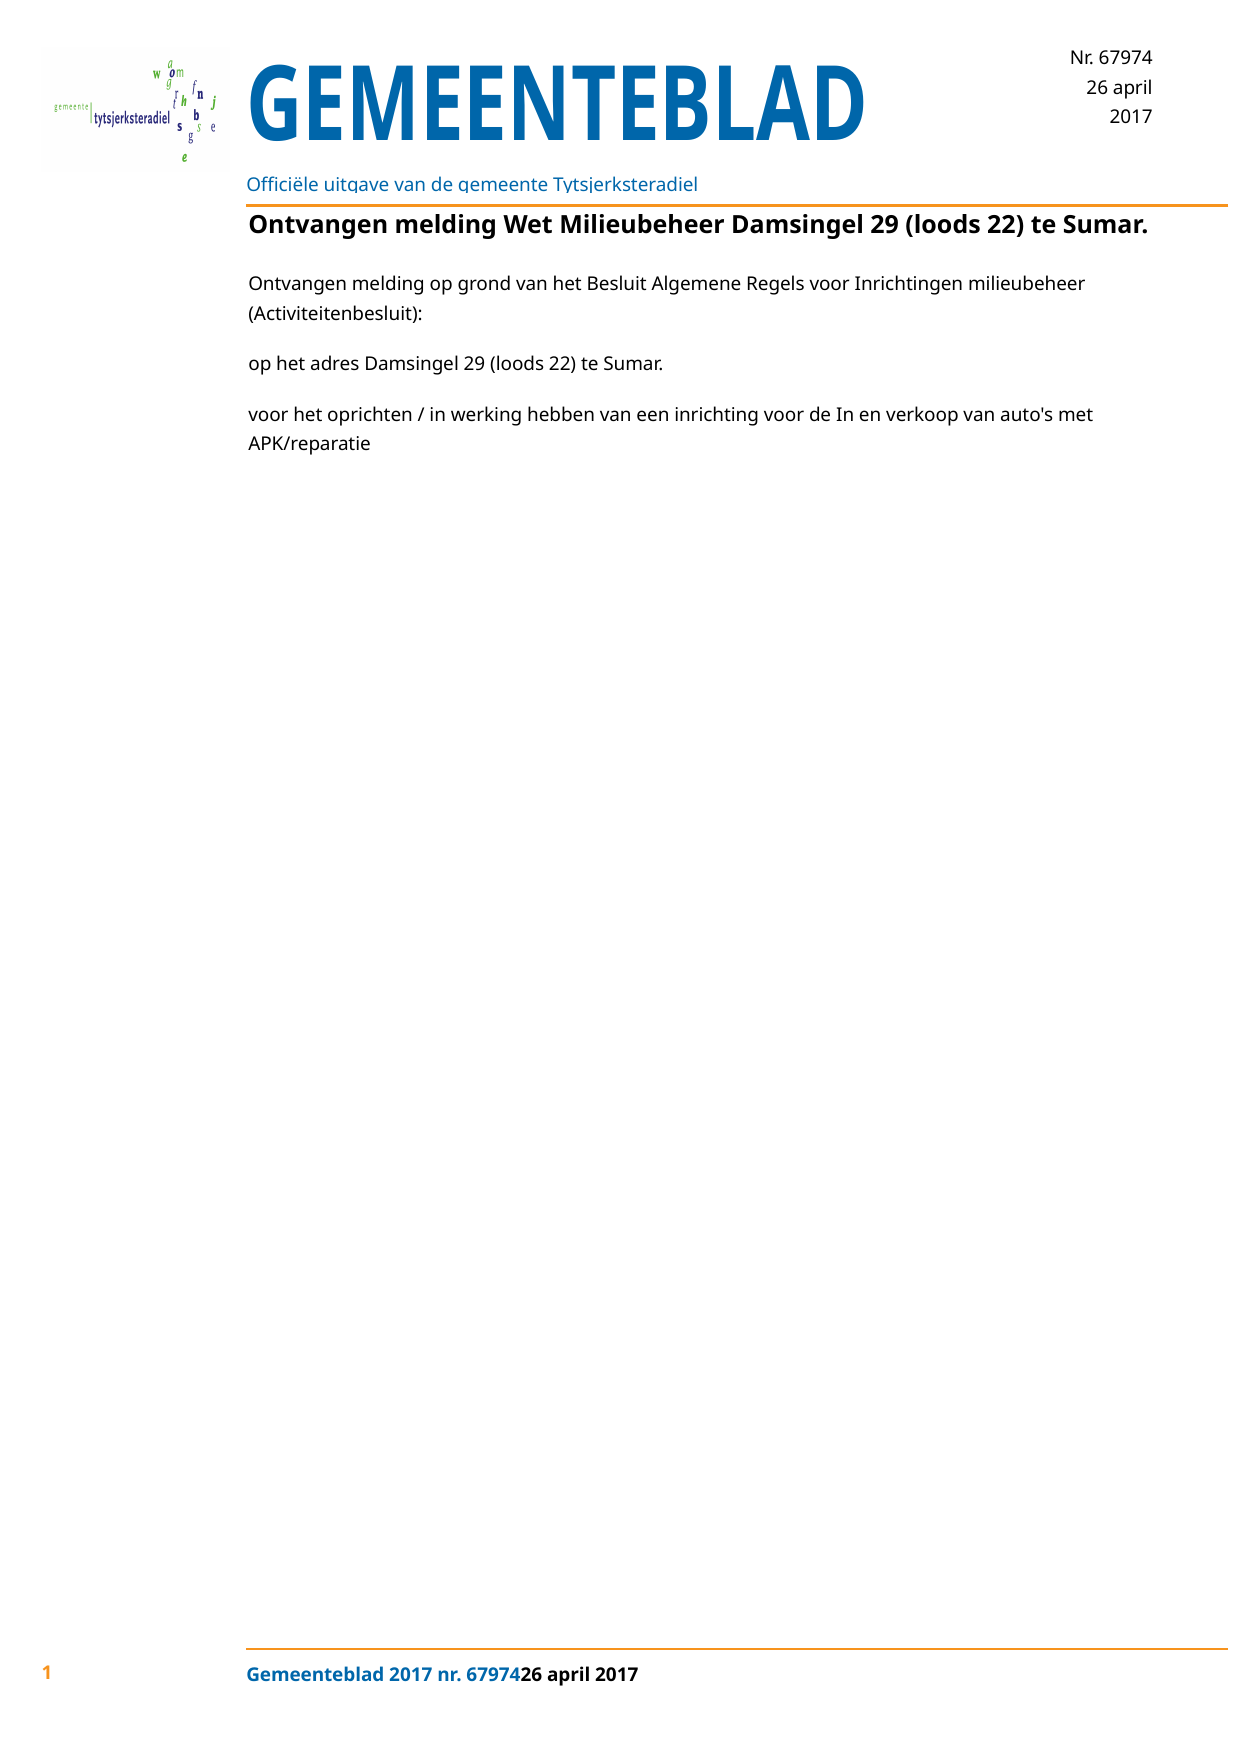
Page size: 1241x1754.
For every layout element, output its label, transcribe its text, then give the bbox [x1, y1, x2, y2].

picture [41, 47, 231, 172]
text Ontvangen melding Wet Milieubeheer Damsingel 29 (loods 22) te Sumar. [248, 207, 1152, 241]
text op het adres Damsingel 29 (loods 22) te Sumar. [248, 350, 1152, 376]
text voor het oprichten / in werking hebben van een inrichting voor de In en verkoop van auto's met APK/reparatie [248, 401, 1152, 456]
text Ontvangen melding op grond van het Besluit Algemene Regels voor Inrichtingen milieubeheer (Activiteitenbesluit): [248, 270, 1152, 326]
